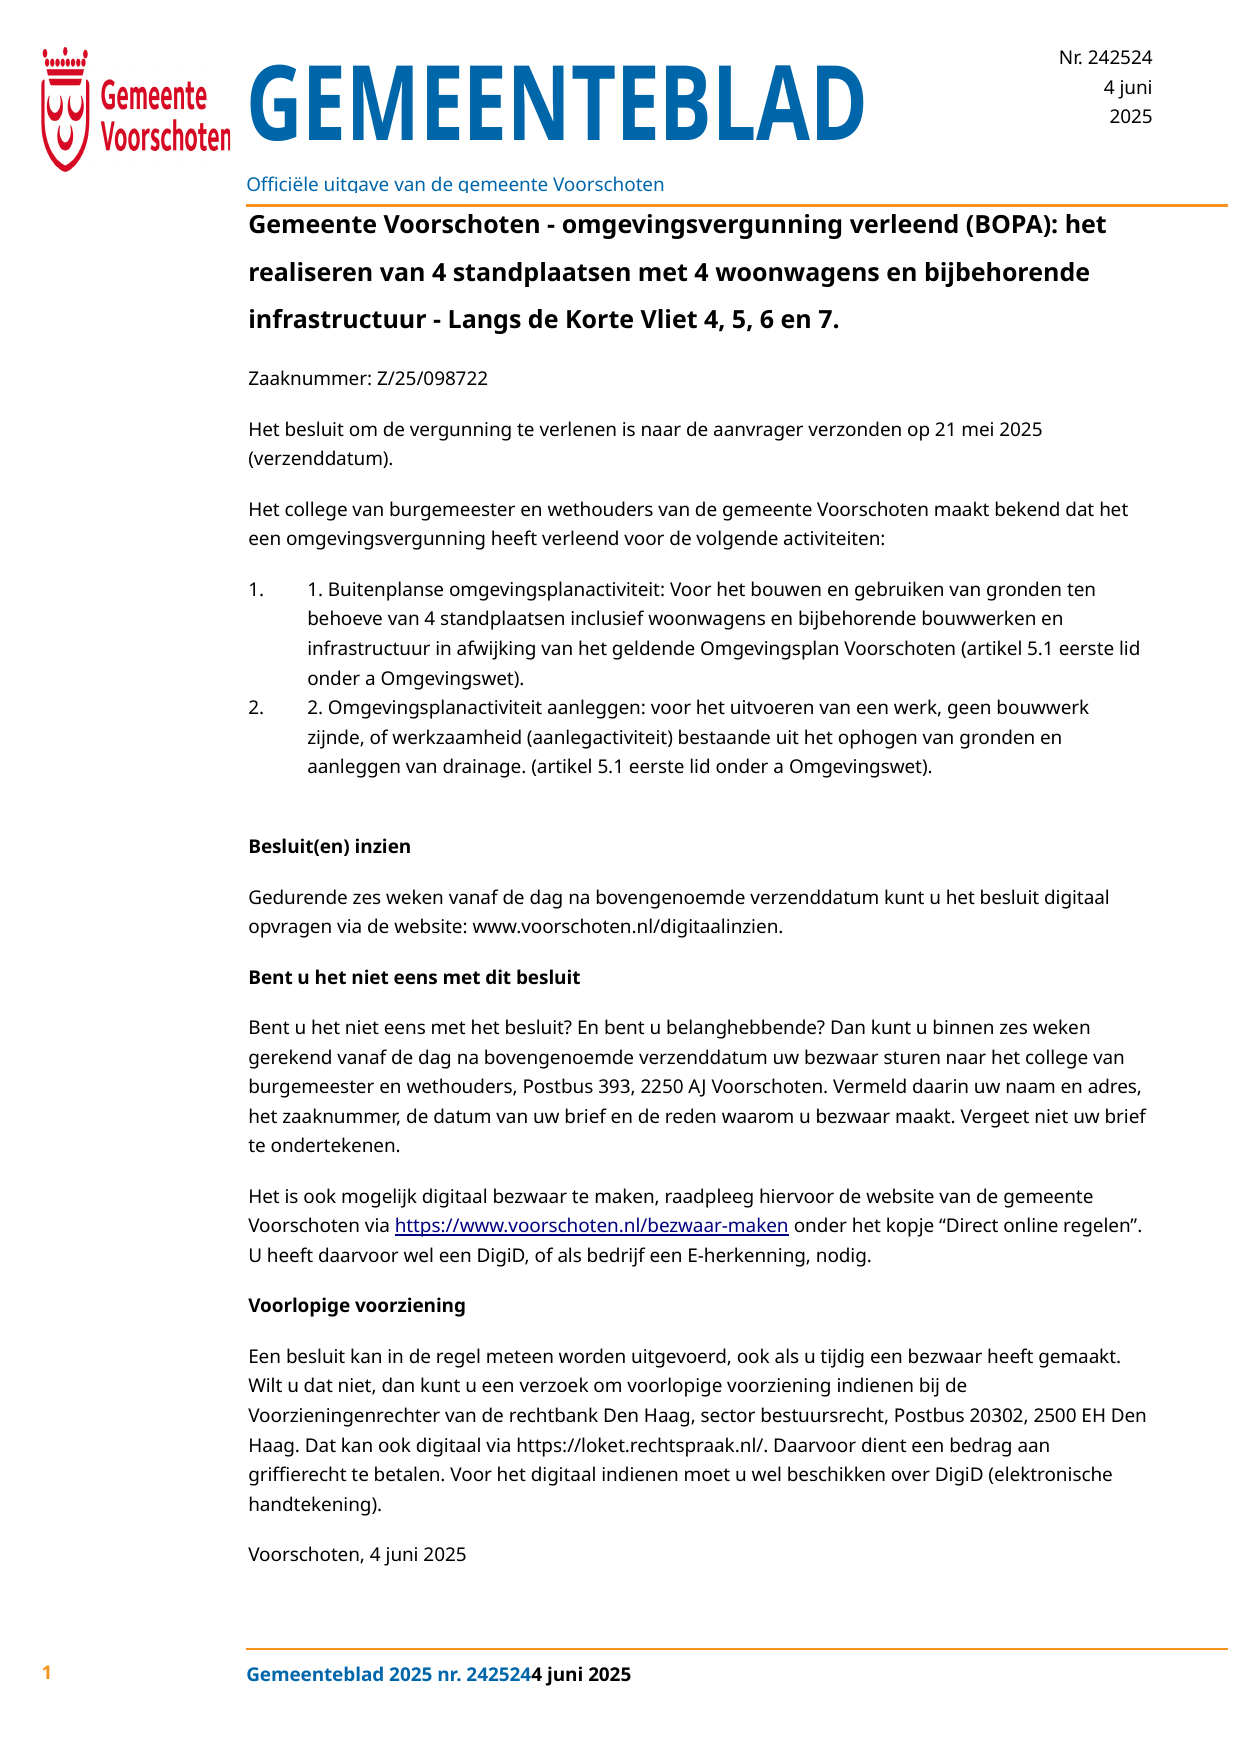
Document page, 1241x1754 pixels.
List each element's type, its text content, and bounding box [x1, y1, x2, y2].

text Het besluit om de vergunning te verlenen is naar de aanvrager verzonden op 21 mei 2025 (verzenddatum). [248, 416, 1152, 471]
text Een besluit kan in de regel meteen worden uitgevoerd, ook als u tijdig een bezwaar heeft gemaakt. Wilt u dat niet, dan kunt u een verzoek om voorlopige voorziening indienen bij de Voorzieningenrechter van de rechtbank Den Haag, sector bestuursrecht, Postbus 20302, 2500 EH Den Haag. Dat kan ook digitaal via https://loket.rechtspraak.nl/. Daarvoor dient een bedrag aan griffierecht te betalen. Voor het digitaal indienen moet u wel beschikken over DigiD (elektronische handtekening). [248, 1343, 1152, 1517]
text Besluit(en) inzien [248, 833, 1152, 859]
picture [41, 47, 231, 172]
text Gemeente Voorschoten - omgevingsvergunning verleend (BOPA): het realiseren van 4 standplaatsen met 4 woonwagens en bijbehorende infrastructuur - Langs de Korte Vliet 4, 5, 6 en 7. [248, 207, 1152, 336]
list 2. Omgevingsplanactiviteit aanleggen: voor het uitvoeren van een werk, geen bouwwerk zijnde, of werkzaamheid (aanlegactiviteit) bestaande uit het ophogen van gronden en aanleggen van drainage. (artikel 5.1 eerste lid onder a Omgevingswet). [248, 694, 1152, 779]
text Het college van burgemeester en wethouders van de gemeente Voorschoten maakt bekend dat het een omgevingsvergunning heeft verleend voor de volgende activiteiten: [248, 496, 1152, 551]
text Bent u het niet eens met het besluit? En bent u belanghebbende? Dan kunt u binnen zes weken gerekend vanaf de dag na bovengenoemde verzenddatum uw bezwaar sturen naar het college van burgemeester en wethouders, Postbus 393, 2250 AJ Voorschoten. Vermeld daarin uw naam en adres, het zaaknummer, de datum van uw brief en de reden waarom u bezwaar maakt. Vergeet niet uw brief te ondertekenen. [248, 1014, 1152, 1158]
text Voorlopige voorziening [248, 1293, 1152, 1318]
text Gedurende zes weken vanaf de dag na bovengenoemde verzenddatum kunt u het besluit digitaal opvragen via de website: www.voorschoten.nl/digitaalinzien. [248, 884, 1152, 939]
text Zaaknummer: Z/25/098722 [248, 366, 1152, 391]
text Het is ook mogelijk digitaal bezwaar te maken, raadpleeg hiervoor de website van de gemeente Voorschoten via https://www.voorschoten.nl/bezwaar-maken onder het kopje “Direct online regelen”. U heeft daarvoor wel een DigiD, of als bedrijf een E-herkenning, nodig. [248, 1183, 1152, 1268]
text Bent u het niet eens met dit besluit [248, 964, 1152, 989]
text Voorschoten, 4 juni 2025 [248, 1541, 1152, 1567]
list 1. Buitenplanse omgevingsplanactiviteit: Voor het bouwen en gebruiken van gronden ten behoeve van 4 standplaatsen inclusief woonwagens en bijbehorende bouwwerken en infrastructuur in afwijking van het geldende Omgevingsplan Voorschoten (artikel 5.1 eerste lid onder a Omgevingswet). [248, 576, 1152, 690]
